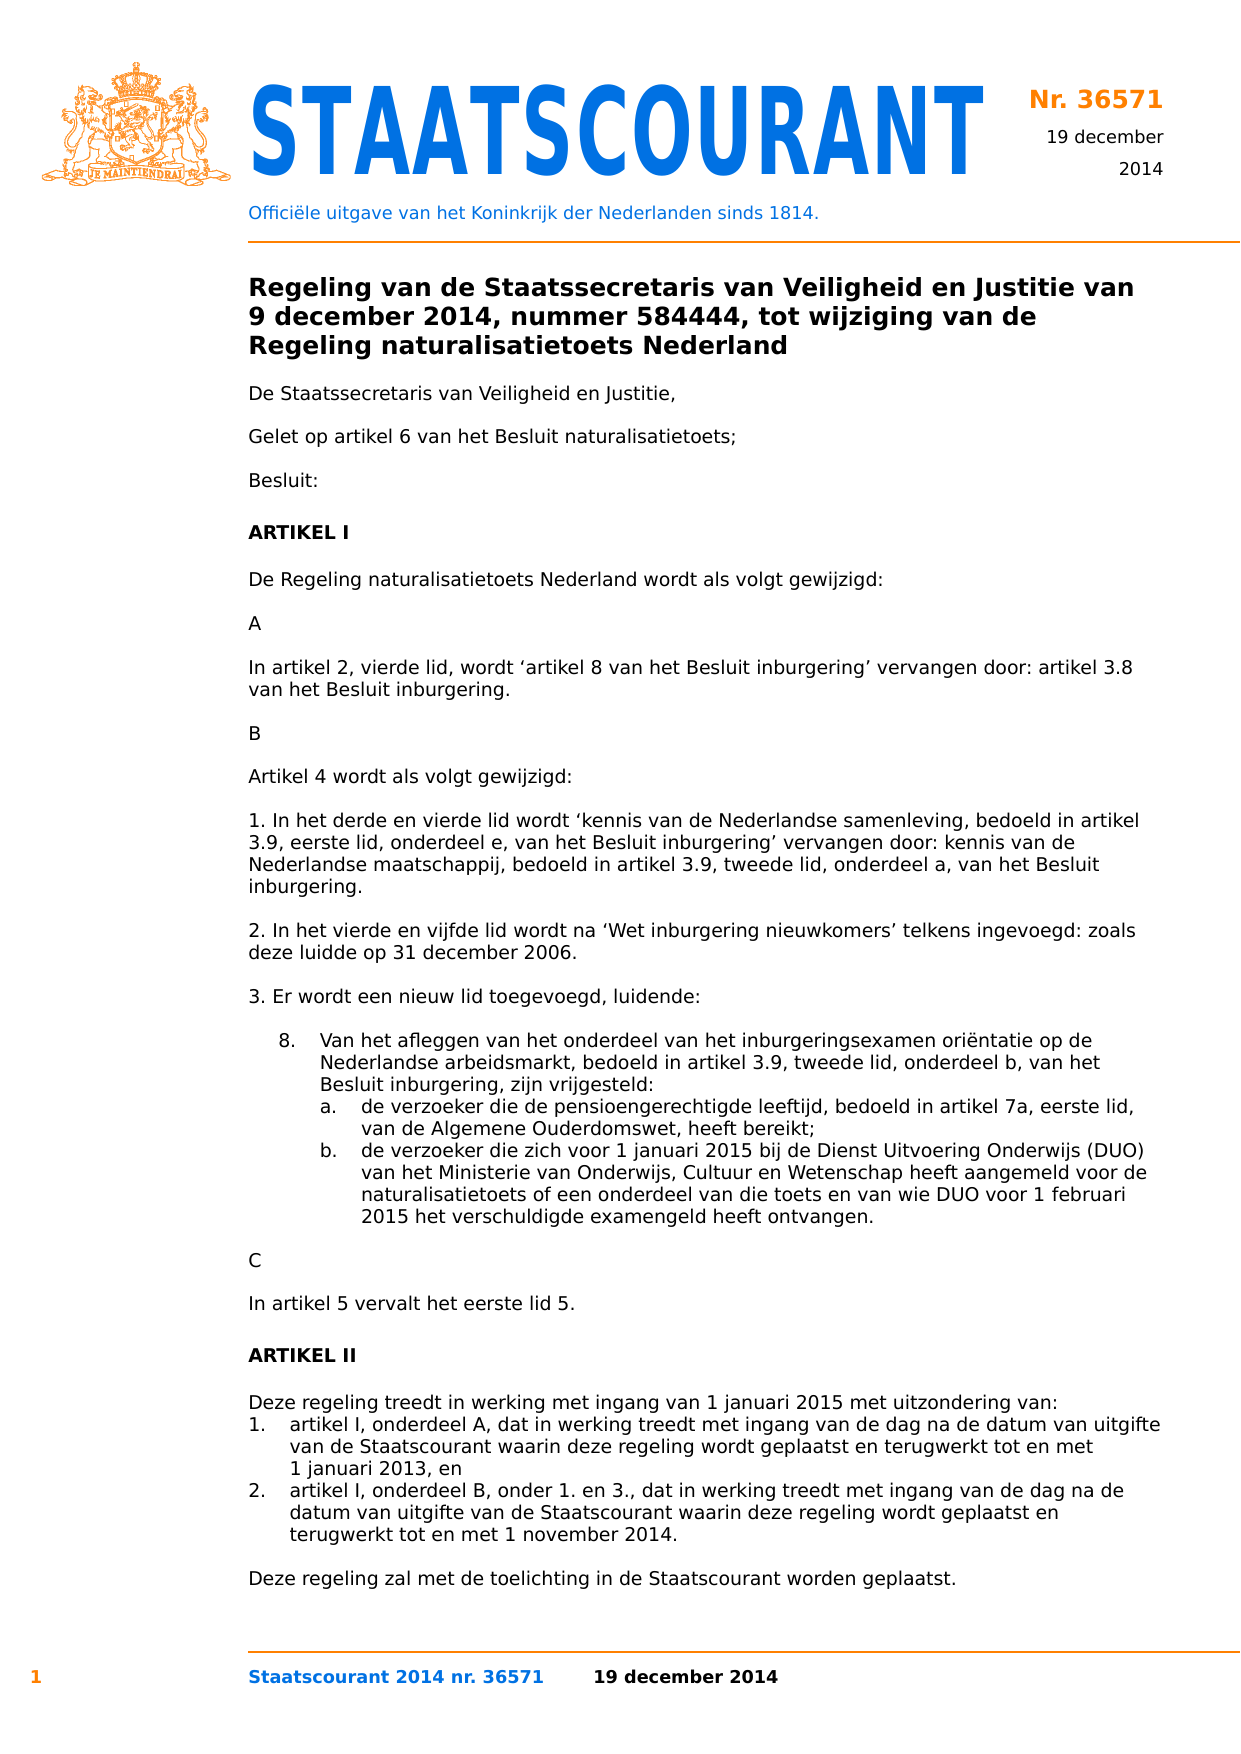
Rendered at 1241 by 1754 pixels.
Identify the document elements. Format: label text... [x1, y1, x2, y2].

text Gelet op artikel 6 van het Besluit naturalisatietoets; [248, 426, 1163, 448]
picture [41, 62, 231, 186]
text De Staatssecretaris van Veiligheid en Justitie, [248, 382, 1163, 404]
text A [248, 613, 1163, 635]
text 3. Er wordt een nieuw lid toegevoegd, luidende: [248, 986, 1163, 1008]
text In artikel 5 vervalt het eerste lid 5. [248, 1293, 1163, 1315]
table_header Nr. 36571 [998, 62, 1240, 121]
text 2. In het vierde en vijfde lid wordt na ‘Wet inburgering nieuwkomers’ telkens ingevoegd: zoals deze luidde op 31 december 2006. [248, 920, 1163, 964]
text C [248, 1249, 1163, 1271]
table_cell 19 december [998, 121, 1240, 153]
text 1. artikel I, onderdeel A, dat in werking treedt met ingang van de dag na de datum van uitgifte van de Staatscourant waarin deze regeling wordt geplaatst en terugwerkt tot en met 1 januari 2013, en [248, 1414, 1163, 1480]
text De Regeling naturalisatietoets Nederland wordt als volgt gewijzigd: [248, 569, 1163, 591]
text Besluit: [248, 470, 1163, 492]
text 8. Van het afleggen van het onderdeel van het inburgeringsexamen oriëntatie op de Nederlandse arbeidsmarkt, bedoeld in artikel 3.9, tweede lid, onderdeel b, van het Besluit inburgering, zijn vrijgesteld: [278, 1030, 1163, 1096]
text b. de verzoeker die zich voor 1 januari 2015 bij de Dienst Uitvoering Onderwijs (DUO) van het Ministerie van Onderwijs, Cultuur en Wetenschap heeft aangemeld voor de naturalisatietoets of een onderdeel van die toets en van wie DUO voor 1 februari 2015 het verschuldigde examengeld heeft ontvangen. [319, 1140, 1163, 1228]
table_header STAATSCOURANT [248, 62, 998, 203]
text B [248, 723, 1163, 744]
text Deze regeling treedt in werking met ingang van 1 januari 2015 met uitzondering van: [248, 1392, 1163, 1414]
text Artikel 4 wordt als volgt gewijzigd: [248, 766, 1163, 788]
text In artikel 2, vierde lid, wordt ‘artikel 8 van het Besluit inburgering’ vervangen door: artikel 3.8 van het Besluit inburgering. [248, 657, 1163, 701]
table_cell Officiële uitgave van het Koninkrijk der Nederlanden sinds 1814. [248, 203, 1240, 241]
table_header [25, 62, 248, 241]
text 2. artikel I, onderdeel B, onder 1. en 3., dat in werking treedt met ingang van de dag na de datum van uitgifte van de Staatscourant waarin deze regeling wordt geplaatst en terugwerkt tot en met 1 november 2014. [248, 1480, 1163, 1546]
table_cell 2014 [998, 153, 1240, 203]
subtitle ARTIKEL II [248, 1345, 1163, 1367]
text a. de verzoeker die de pensioengerechtigde leeftijd, bedoeld in artikel 7a, eerste lid, van de Algemene Ouderdomswet, heeft bereikt; [319, 1096, 1163, 1140]
subtitle ARTIKEL I [248, 522, 1163, 544]
text Deze regeling zal met de toelichting in de Staatscourant worden geplaatst. [248, 1568, 1163, 1590]
subtitle Regeling van de Staatssecretaris van Veiligheid en Justitie van 9 december 2014, nummer 584444, tot wijziging van de Regeling naturalisatietoets Nederland [248, 273, 1163, 361]
text 1. In het derde en vierde lid wordt ‘kennis van de Nederlandse samenleving, bedoeld in artikel 3.9, eerste lid, onderdeel e, van het Besluit inburgering’ vervangen door: kennis van de Nederlandse maatschappij, bedoeld in artikel 3.9, tweede lid, onderdeel a, van het Besluit inburgering. [248, 810, 1163, 898]
